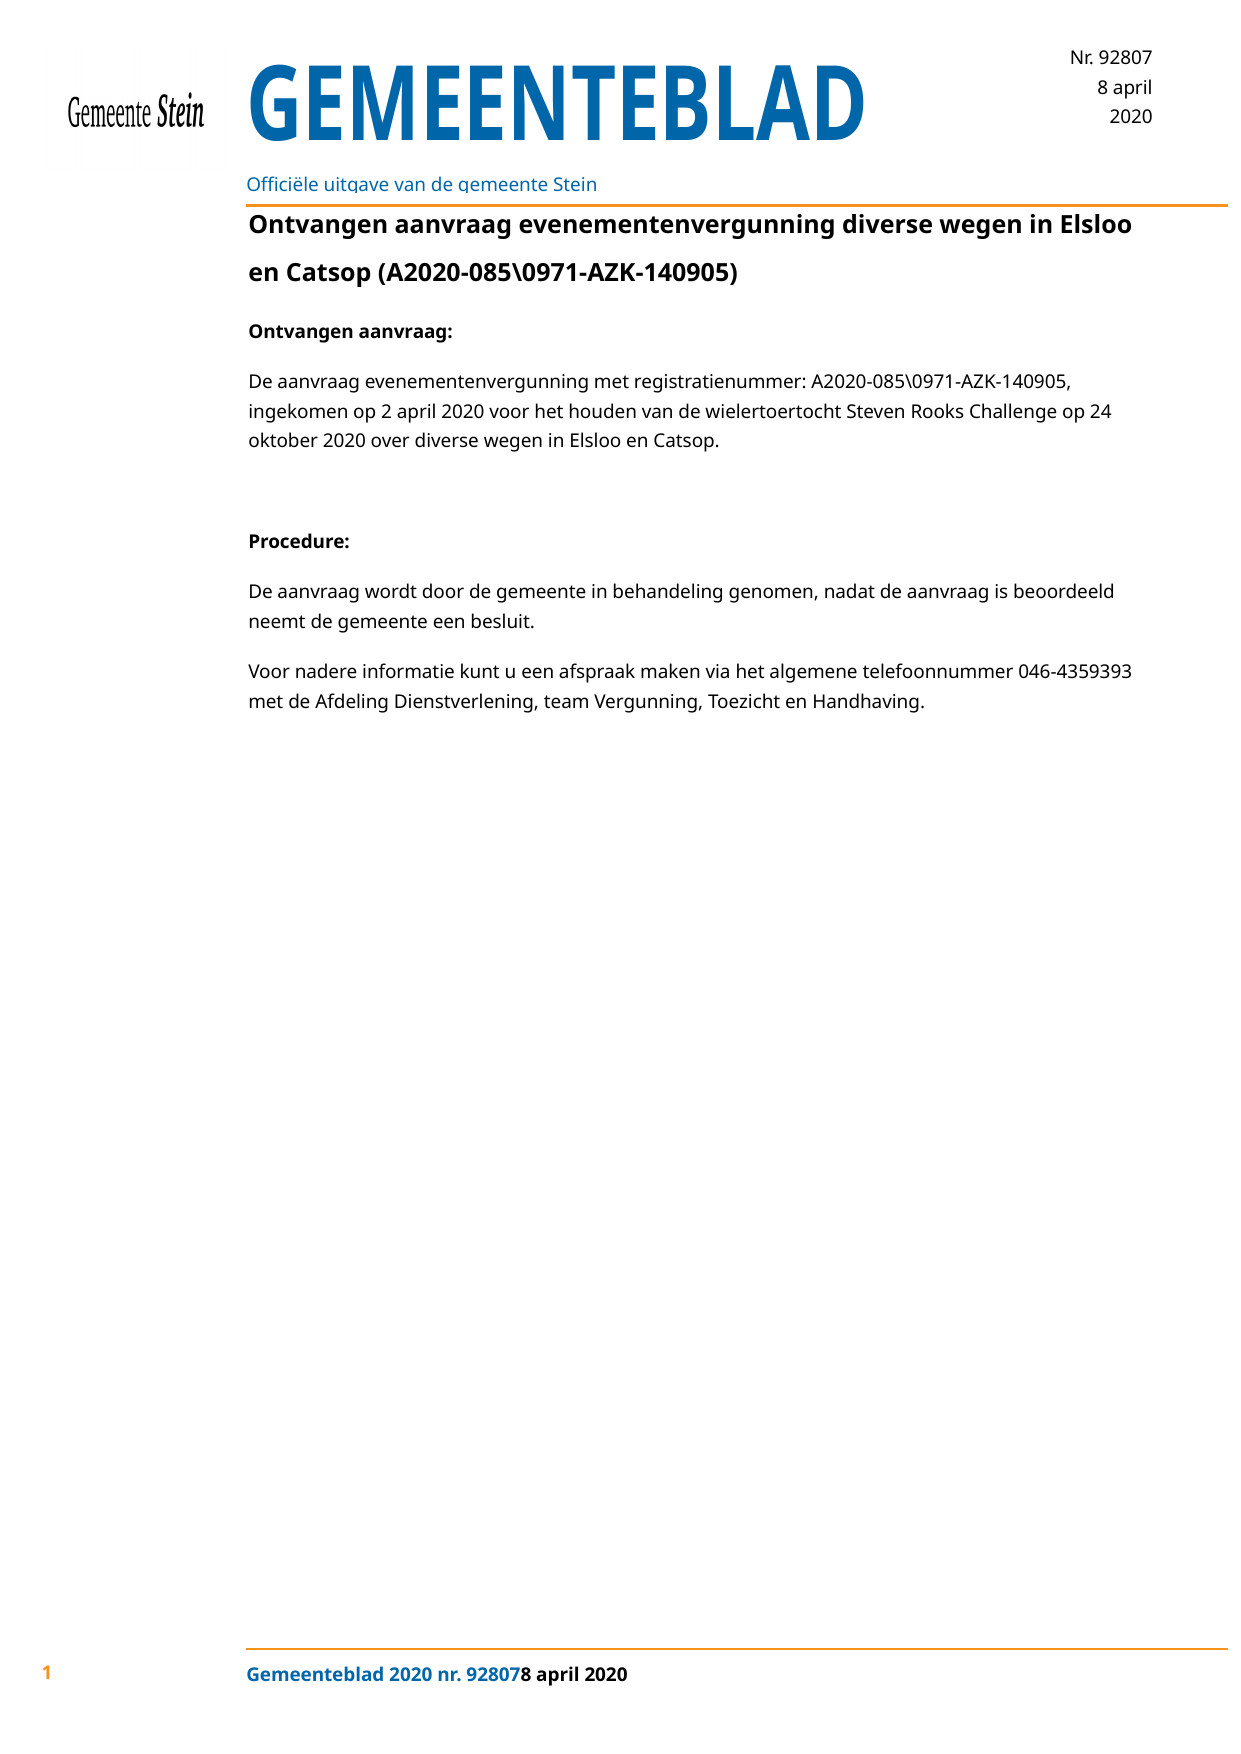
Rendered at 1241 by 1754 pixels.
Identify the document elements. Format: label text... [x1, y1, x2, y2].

text De aanvraag wordt door de gemeente in behandeling genomen, nadat de aanvraag is beoordeeld neemt de gemeente een besluit. [248, 579, 1152, 634]
text Voor nadere informatie kunt u een afspraak maken via het algemene telefoonnummer 046-4359393 met de Afdeling Dienstverlening, team Vergunning, Toezicht en Handhaving. [248, 659, 1152, 714]
text Ontvangen aanvraag: [248, 318, 1152, 344]
text Procedure: [248, 528, 1152, 554]
text De aanvraag evenementenvergunning met registratienummer: A2020-085\0971-AZK-140905, ingekomen op 2 april 2020 voor het houden van de wielertoertocht Steven Rooks Challenge op 24 oktober 2020 over diverse wegen in Elsloo en Catsop. [248, 368, 1152, 453]
text Ontvangen aanvraag evenementenvergunning diverse wegen in Elsloo en Catsop (A2020-085\0971-AZK-140905) [248, 207, 1152, 288]
picture [41, 47, 231, 172]
